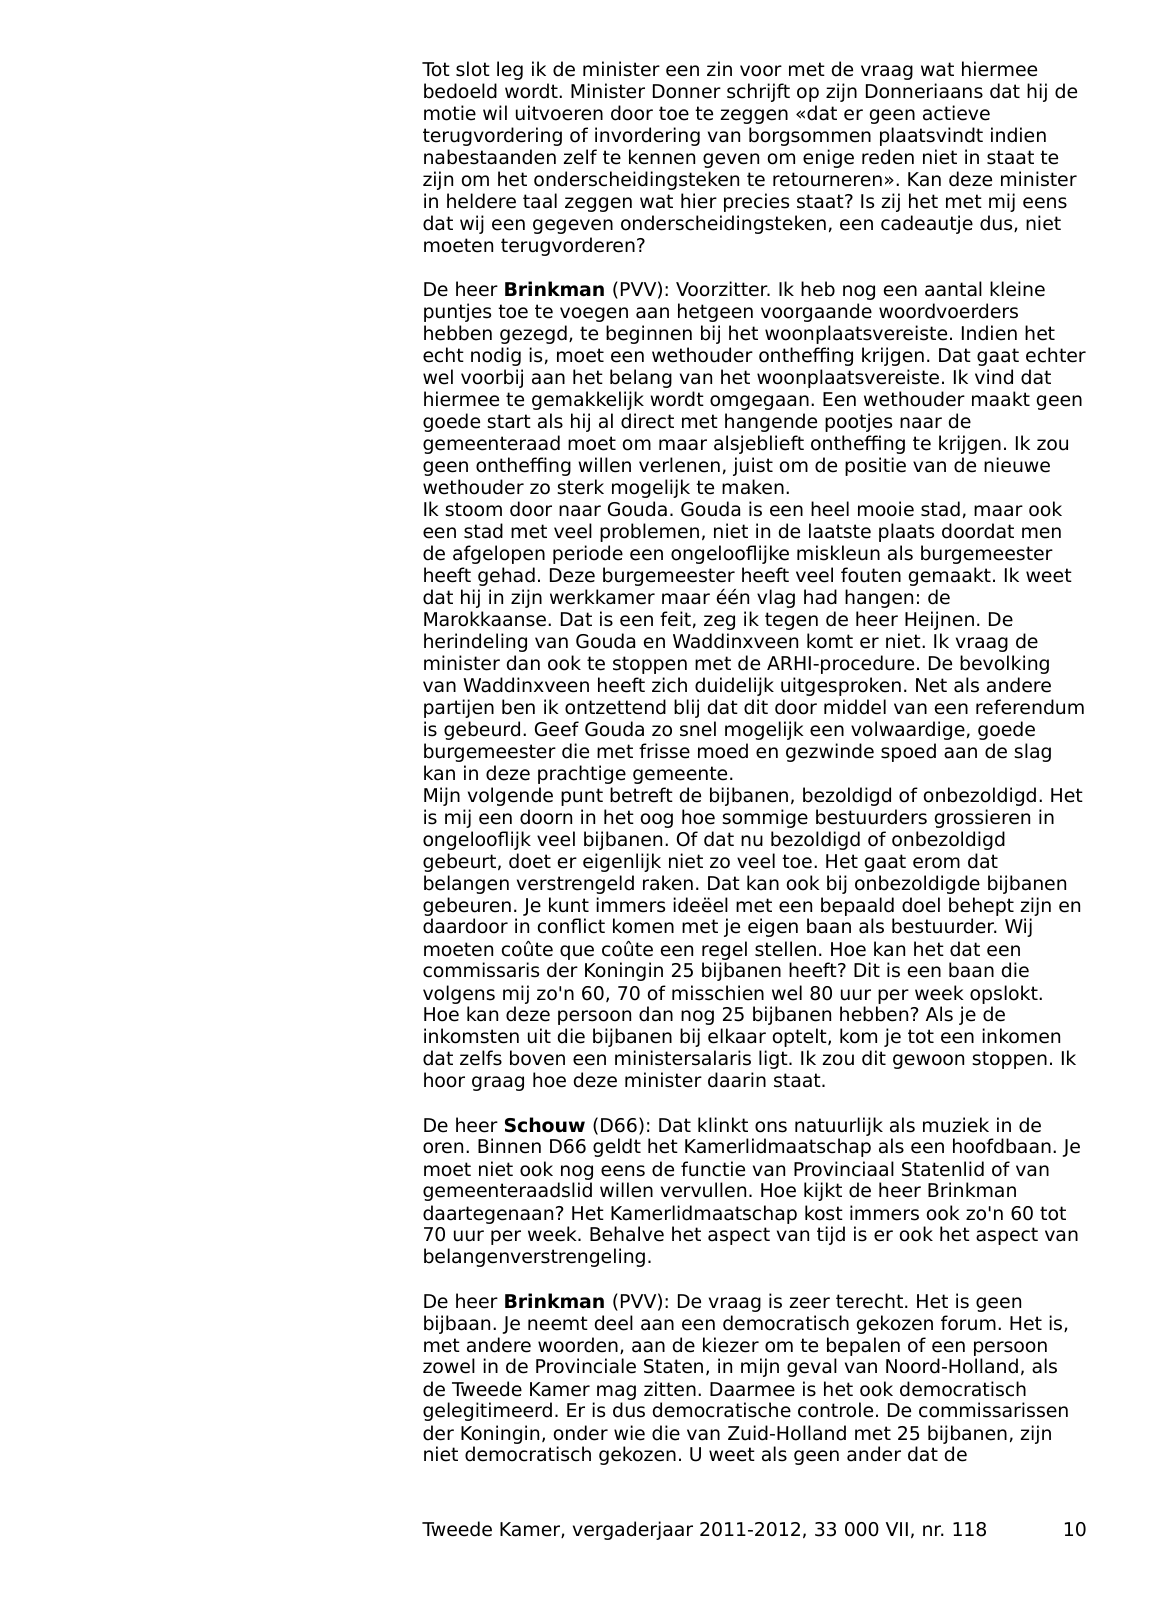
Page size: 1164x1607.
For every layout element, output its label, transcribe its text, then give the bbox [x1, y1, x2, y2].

text Ik stoom door naar Gouda. Gouda is een heel mooie stad, maar ook een stad met veel problemen, niet in de laatste plaats doordat men de afgelopen periode een ongelooflijke miskleun als burgemeester heeft gehad. Deze burgemeester heeft veel fouten gemaakt. Ik weet dat hij in zijn werkkamer maar één vlag had hangen: de Marokkaanse. Dat is een feit, zeg ik tegen de heer Heijnen. De herindeling van Gouda en Waddinxveen komt er niet. Ik vraag de minister dan ook te stoppen met de ARHI-procedure. De bevolking van Waddinxveen heeft zich duidelijk uitgesproken. Net als andere partijen ben ik ontzettend blij dat dit door middel van een referendum is gebeurd. Geef Gouda zo snel mogelijk een volwaardige, goede burgemeester die met frisse moed en gezwinde spoed aan de slag kan in deze prachtige gemeente. [422, 499, 1087, 784]
text De heer Brinkman (PVV): De vraag is zeer terecht. Het is geen bijbaan. Je neemt deel aan een democratisch gekozen forum. Het is, met andere woorden, aan de kiezer om te bepalen of een persoon zowel in de Provinciale Staten, in mijn geval van Noord-Holland, als de Tweede Kamer mag zitten. Daarmee is het ook democratisch gelegitimeerd. Er is dus democratische controle. De commissarissen der Koningin, onder wie die van Zuid-Holland met 25 bijbanen, zijn niet democratisch gekozen. U weet als geen ander dat de [422, 1291, 1087, 1466]
text Mijn volgende punt betreft de bijbanen, bezoldigd of onbezoldigd. Het is mij een doorn in het oog hoe sommige bestuurders grossieren in ongelooflijk veel bijbanen. Of dat nu bezoldigd of onbezoldigd gebeurt, doet er eigenlijk niet zo veel toe. Het gaat erom dat belangen verstrengeld raken. Dat kan ook bij onbezoldigde bijbanen gebeuren. Je kunt immers ideëel met een bepaald doel behept zijn en daardoor in conflict komen met je eigen baan als bestuurder. Wij moeten coûte que coûte een regel stellen. Hoe kan het dat een commissaris der Koningin 25 bijbanen heeft? Dit is een baan die volgens mij zo'n 60, 70 of misschien wel 80 uur per week opslokt. Hoe kan deze persoon dan nog 25 bijbanen hebben? Als je de inkomsten uit die bijbanen bij elkaar optelt, kom je tot een inkomen dat zelfs boven een ministersalaris ligt. Ik zou dit gewoon stoppen. Ik hoor graag hoe deze minister daarin staat. [422, 784, 1087, 1092]
text De heer Schouw (D66): Dat klinkt ons natuurlijk als muziek in de oren. Binnen D66 geldt het Kamerlidmaatschap als een hoofdbaan. Je moet niet ook nog eens de functie van Provinciaal Statenlid of van gemeenteraadslid willen vervullen. Hoe kijkt de heer Brinkman daartegenaan? Het Kamerlidmaatschap kost immers ook zo'n 60 tot 70 uur per week. Behalve het aspect van tijd is er ook het aspect van belangenverstrengeling. [422, 1114, 1087, 1268]
text Tot slot leg ik de minister een zin voor met de vraag wat hiermee bedoeld wordt. Minister Donner schrijft op zijn Donneriaans dat hij de motie wil uitvoeren door toe te zeggen «dat er geen actieve terugvordering of invordering van borgsommen plaatsvindt indien nabestaanden zelf te kennen geven om enige reden niet in staat te zijn om het onderscheidingsteken te retourneren». Kan deze minister in heldere taal zeggen wat hier precies staat? Is zij het met mij eens dat wij een gegeven onderscheidingsteken, een cadeautje dus, niet moeten terugvorderen? [422, 59, 1087, 257]
text De heer Brinkman (PVV): Voorzitter. Ik heb nog een aantal kleine puntjes toe te voegen aan hetgeen voorgaande woordvoerders hebben gezegd, te beginnen bij het woonplaatsvereiste. Indien het echt nodig is, moet een wethouder ontheffing krijgen. Dat gaat echter wel voorbij aan het belang van het woonplaatsvereiste. Ik vind dat hiermee te gemakkelijk wordt omgegaan. Een wethouder maakt geen goede start als hij al direct met hangende pootjes naar de gemeenteraad moet om maar alsjeblieft ontheffing te krijgen. Ik zou geen ontheffing willen verlenen, juist om de positie van de nieuwe wethouder zo sterk mogelijk te maken. [422, 279, 1087, 499]
